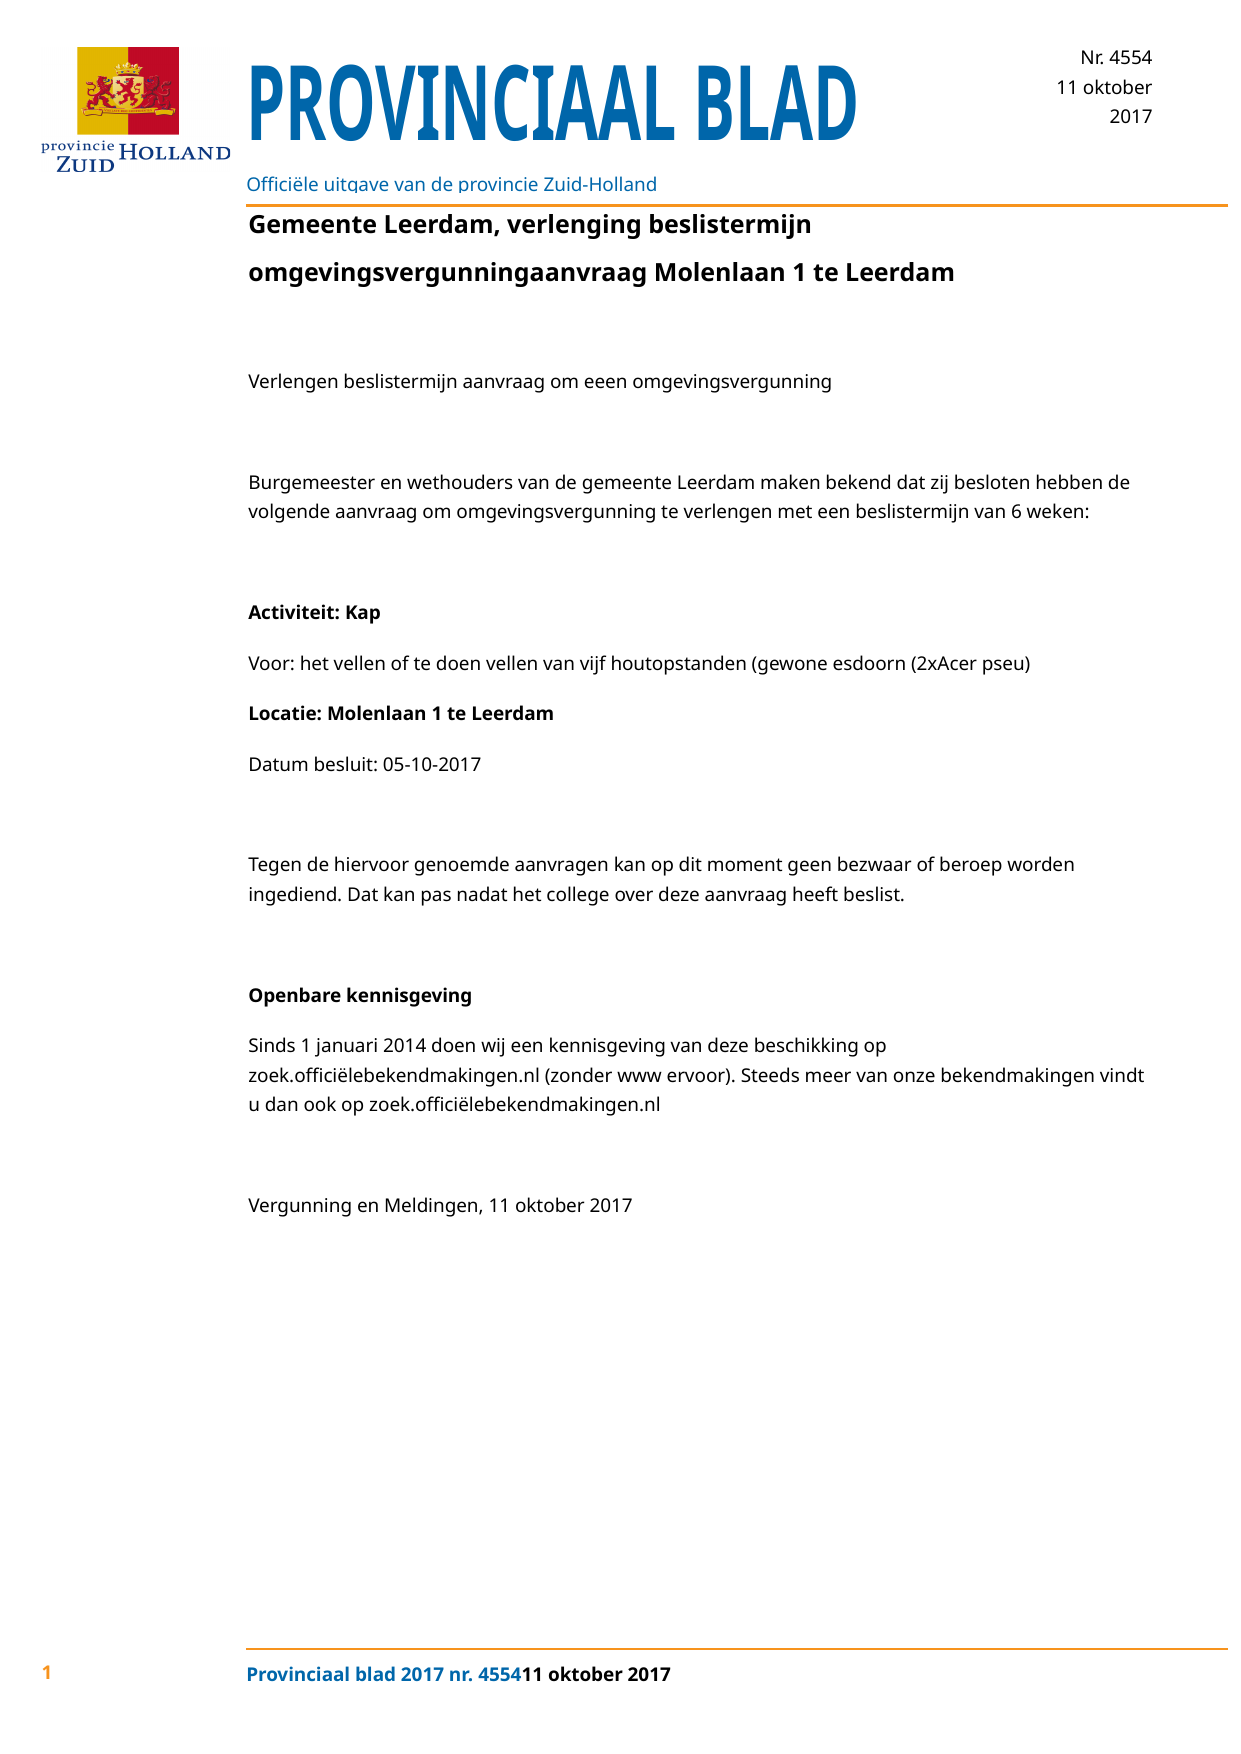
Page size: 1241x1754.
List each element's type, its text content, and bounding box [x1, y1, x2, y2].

text Openbare kennisgeving [248, 982, 1152, 1008]
text Datum besluit: 05-10-2017 [248, 751, 1152, 777]
text Verlengen beslistermijn aanvraag om eeen omgevingsvergunning [248, 368, 1152, 394]
text Voor: het vellen of te doen vellen van vijf houtopstanden (gewone esdoorn (2xAcer pseu) [248, 650, 1152, 676]
text Vergunning en Meldingen, 11 oktober 2017 [248, 1192, 1152, 1218]
text Locatie: Molenlaan 1 te Leerdam [248, 700, 1152, 726]
text Sinds 1 januari 2014 doen wij een kennisgeving van deze beschikking op zoek.officiëlebekendmakingen.nl (zonder www ervoor). Steeds meer van onze bekendmakingen vindt u dan ook op zoek.officiëlebekendmakingen.nl [248, 1032, 1152, 1117]
text Gemeente Leerdam, verlenging beslistermijn omgevingsvergunningaanvraag Molenlaan 1 te Leerdam [248, 207, 1152, 288]
text Activiteit: Kap [248, 599, 1152, 625]
text Burgemeester en wethouders van de gemeente Leerdam maken bekend dat zij besloten hebben de volgende aanvraag om omgevingsvergunning te verlengen met een beslistermijn van 6 weken: [248, 469, 1152, 524]
text Tegen de hiervoor genoemde aanvragen kan op dit moment geen bezwaar of beroep worden ingediend. Dat kan pas nadat het college over deze aanvraag heeft beslist. [248, 852, 1152, 907]
picture [41, 47, 231, 172]
